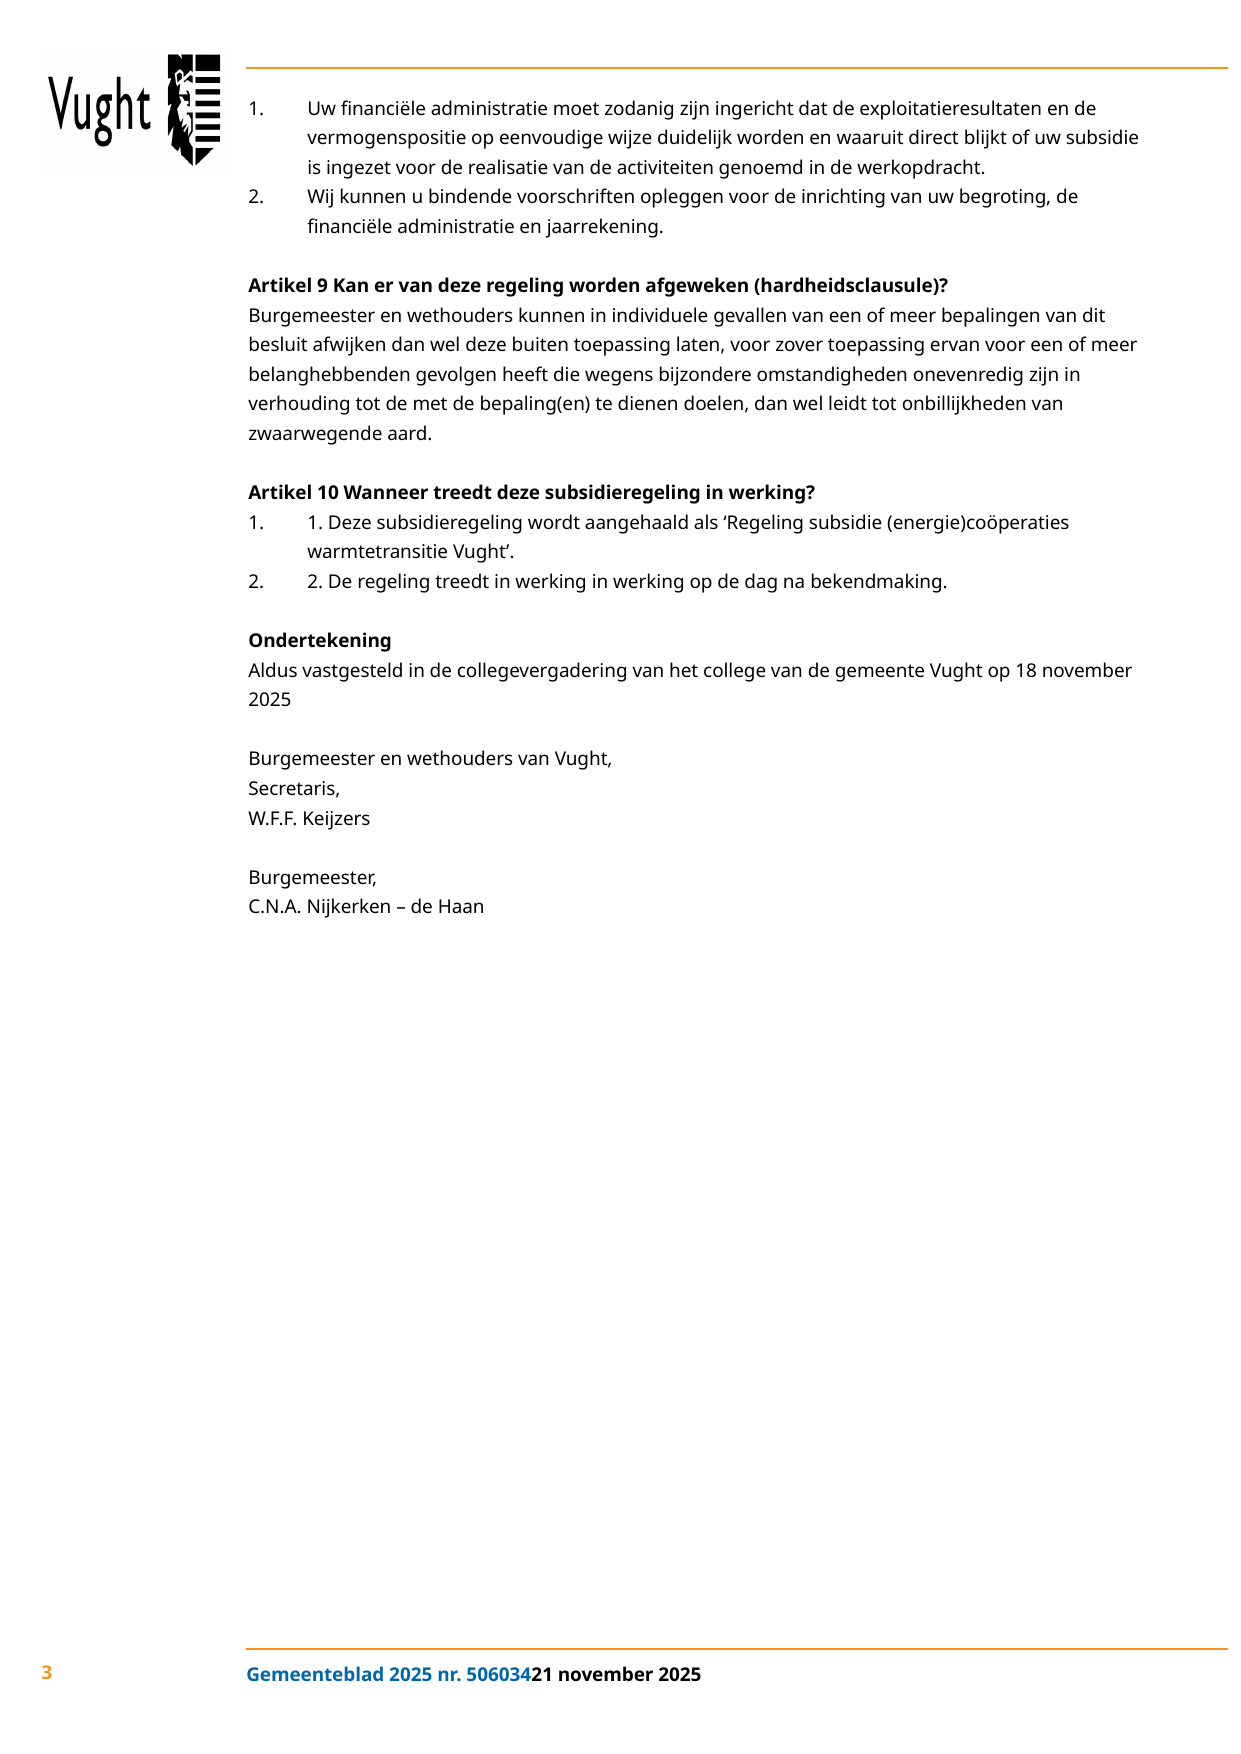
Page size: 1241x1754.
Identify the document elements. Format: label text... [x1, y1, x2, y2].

text Secretaris, [248, 775, 1152, 801]
text Artikel 10 Wanneer treedt deze subsidieregeling in werking? [248, 479, 1152, 505]
text Burgemeester en wethouders kunnen in individuele gevallen van een of meer bepalingen van dit besluit afwijken dan wel deze buiten toepassing laten, voor zover toepassing ervan voor een of meer belanghebbenden gevolgen heeft die wegens bijzondere omstandigheden onevenredig zijn in verhouding tot de met de bepaling(en) te dienen doelen, dan wel leidt tot onbillijkheden van zwaarwegende aard. [248, 302, 1152, 446]
text Ondertekening [248, 627, 1152, 653]
list 2. De regeling treedt in werking in werking op de dag na bekendmaking. [248, 568, 1152, 594]
text Burgemeester, [248, 864, 1152, 890]
text Burgemeester en wethouders van Vught, [248, 746, 1152, 771]
text Aldus vastgesteld in de collegevergadering van het college van de gemeente Vught op 18 november 2025 [248, 657, 1152, 712]
list Uw financiële administratie moet zodanig zijn ingericht dat de exploitatieresultaten en de vermogenspositie op eenvoudige wijze duidelijk worden en waaruit direct blijkt of uw subsidie is ingezet voor de realisatie van de activiteiten genoemd in de werkopdracht. [248, 95, 1152, 180]
list 1. Deze subsidieregeling wordt aangehaald als ‘Regeling subsidie (energie)coöperaties warmtetransitie Vught’. [248, 509, 1152, 564]
list Wij kunnen u bindende voorschriften opleggen voor de inrichting van uw begroting, de financiële administratie en jaarrekening. [248, 183, 1152, 239]
text W.F.F. Keijzers [248, 805, 1152, 831]
text Artikel 9 Kan er van deze regeling worden afgeweken (hardheidsclausule)? [248, 272, 1152, 298]
text C.N.A. Nijkerken – de Haan [248, 893, 1152, 919]
picture [41, 47, 231, 172]
